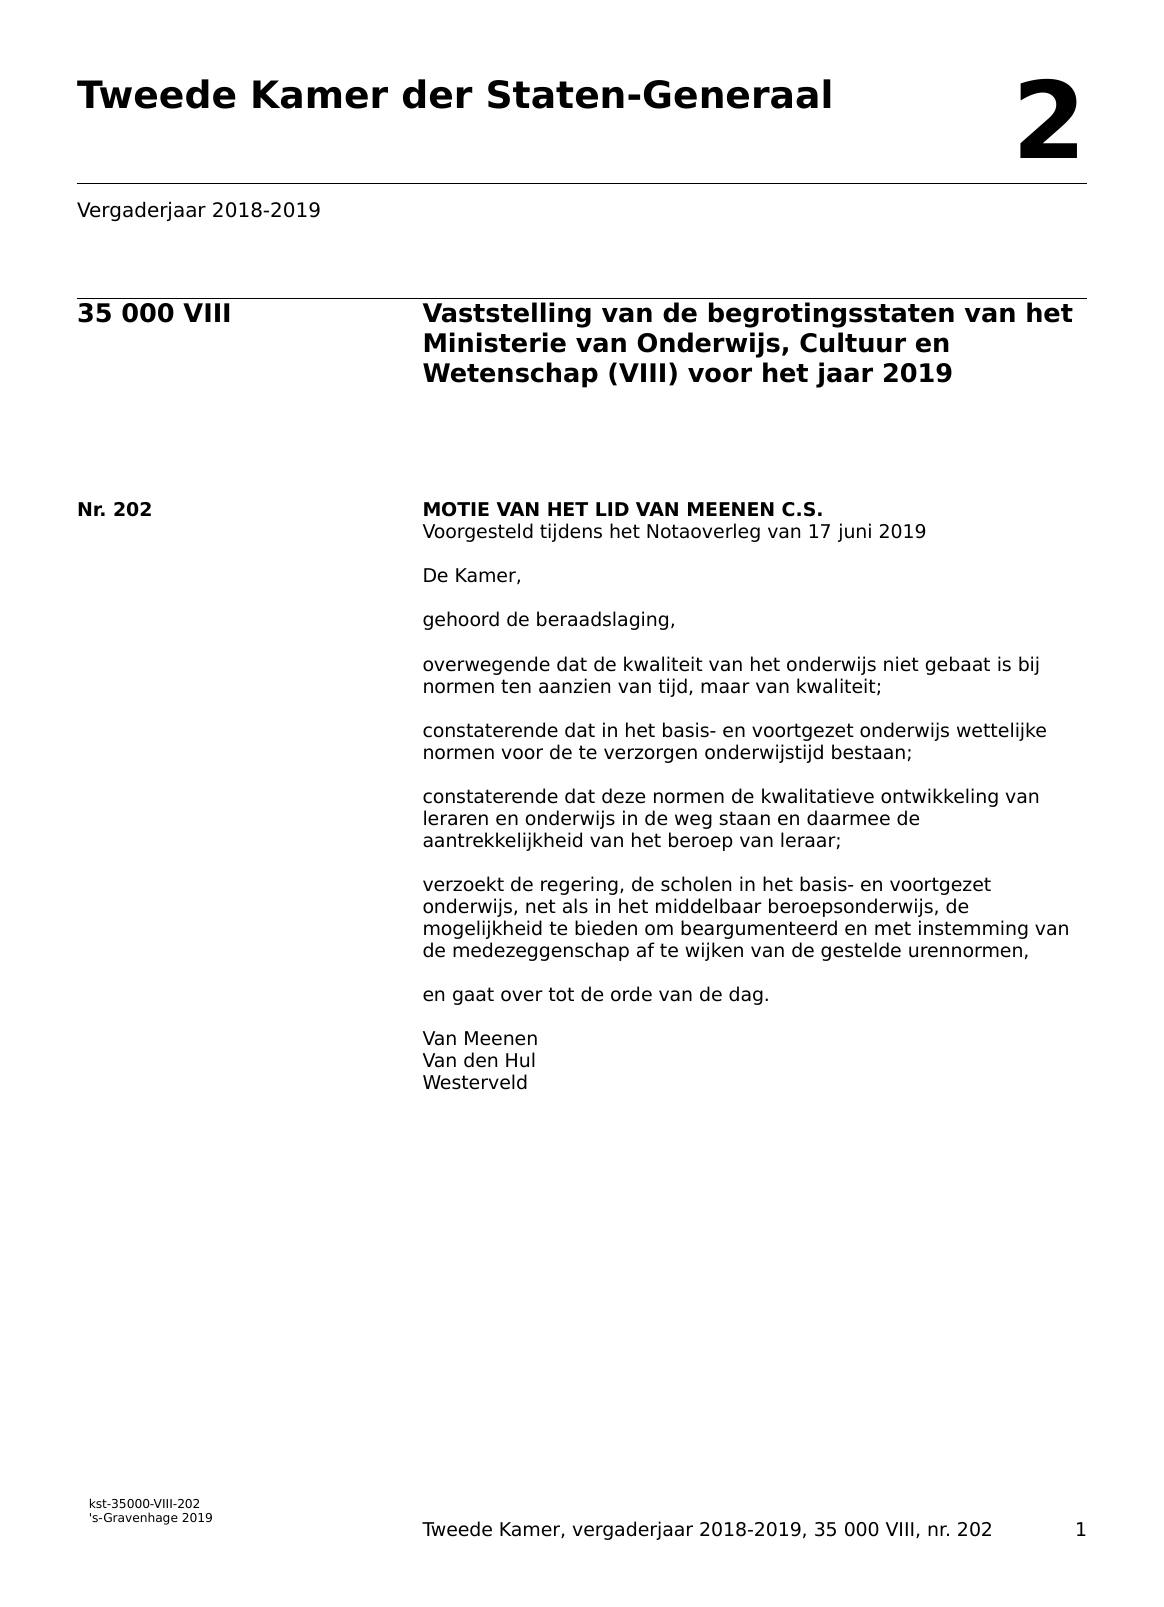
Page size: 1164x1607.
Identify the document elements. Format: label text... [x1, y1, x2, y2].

text Van Meenen [422, 1028, 1087, 1050]
text De Kamer, [422, 565, 1087, 587]
subtitle 35 000 VIII Vaststelling van de begrotingsstaten van het Ministerie van Onderwijs, Cultuur en Wetenschap (VIII) voor het jaar 2019 [77, 299, 1087, 388]
text kst-35000-VIII-202 [88, 1497, 323, 1511]
subtitle Nr. 202 MOTIE VAN HET LID VAN MEENEN C.S. [77, 499, 1087, 521]
table_cell Vergaderjaar 2018-2019 [77, 184, 1087, 298]
text Van den Hul [422, 1050, 1087, 1072]
text gehoord de beraadslaging, [422, 609, 1087, 631]
text constaterende dat deze normen de kwalitatieve ontwikkeling van leraren en onderwijs in de weg staan en daarmee de aantrekkelijkheid van het beroep van leraar; [422, 786, 1087, 852]
table_header 2 [886, 59, 1087, 183]
text en gaat over tot de orde van de dag. [422, 984, 1087, 1006]
text Voorgesteld tijdens het Notaoverleg van 17 juni 2019 [422, 521, 1087, 543]
text constaterende dat in het basis- en voortgezet onderwijs wettelijke normen voor de te verzorgen onderwijstijd bestaan; [422, 720, 1087, 764]
table_header Tweede Kamer der Staten-Generaal [77, 59, 886, 183]
text verzoekt de regering, de scholen in het basis- en voortgezet onderwijs, net als in het middelbaar beroepsonderwijs, de mogelijkheid te bieden om beargumenteerd en met instemming van de medezeggenschap af te wijken van de gestelde urennormen, [422, 874, 1087, 962]
text Westerveld [422, 1072, 1087, 1094]
text 's-Gravenhage 2019 [88, 1511, 323, 1525]
text overwegende dat de kwaliteit van het onderwijs niet gebaat is bij normen ten aanzien van tijd, maar van kwaliteit; [422, 653, 1087, 697]
